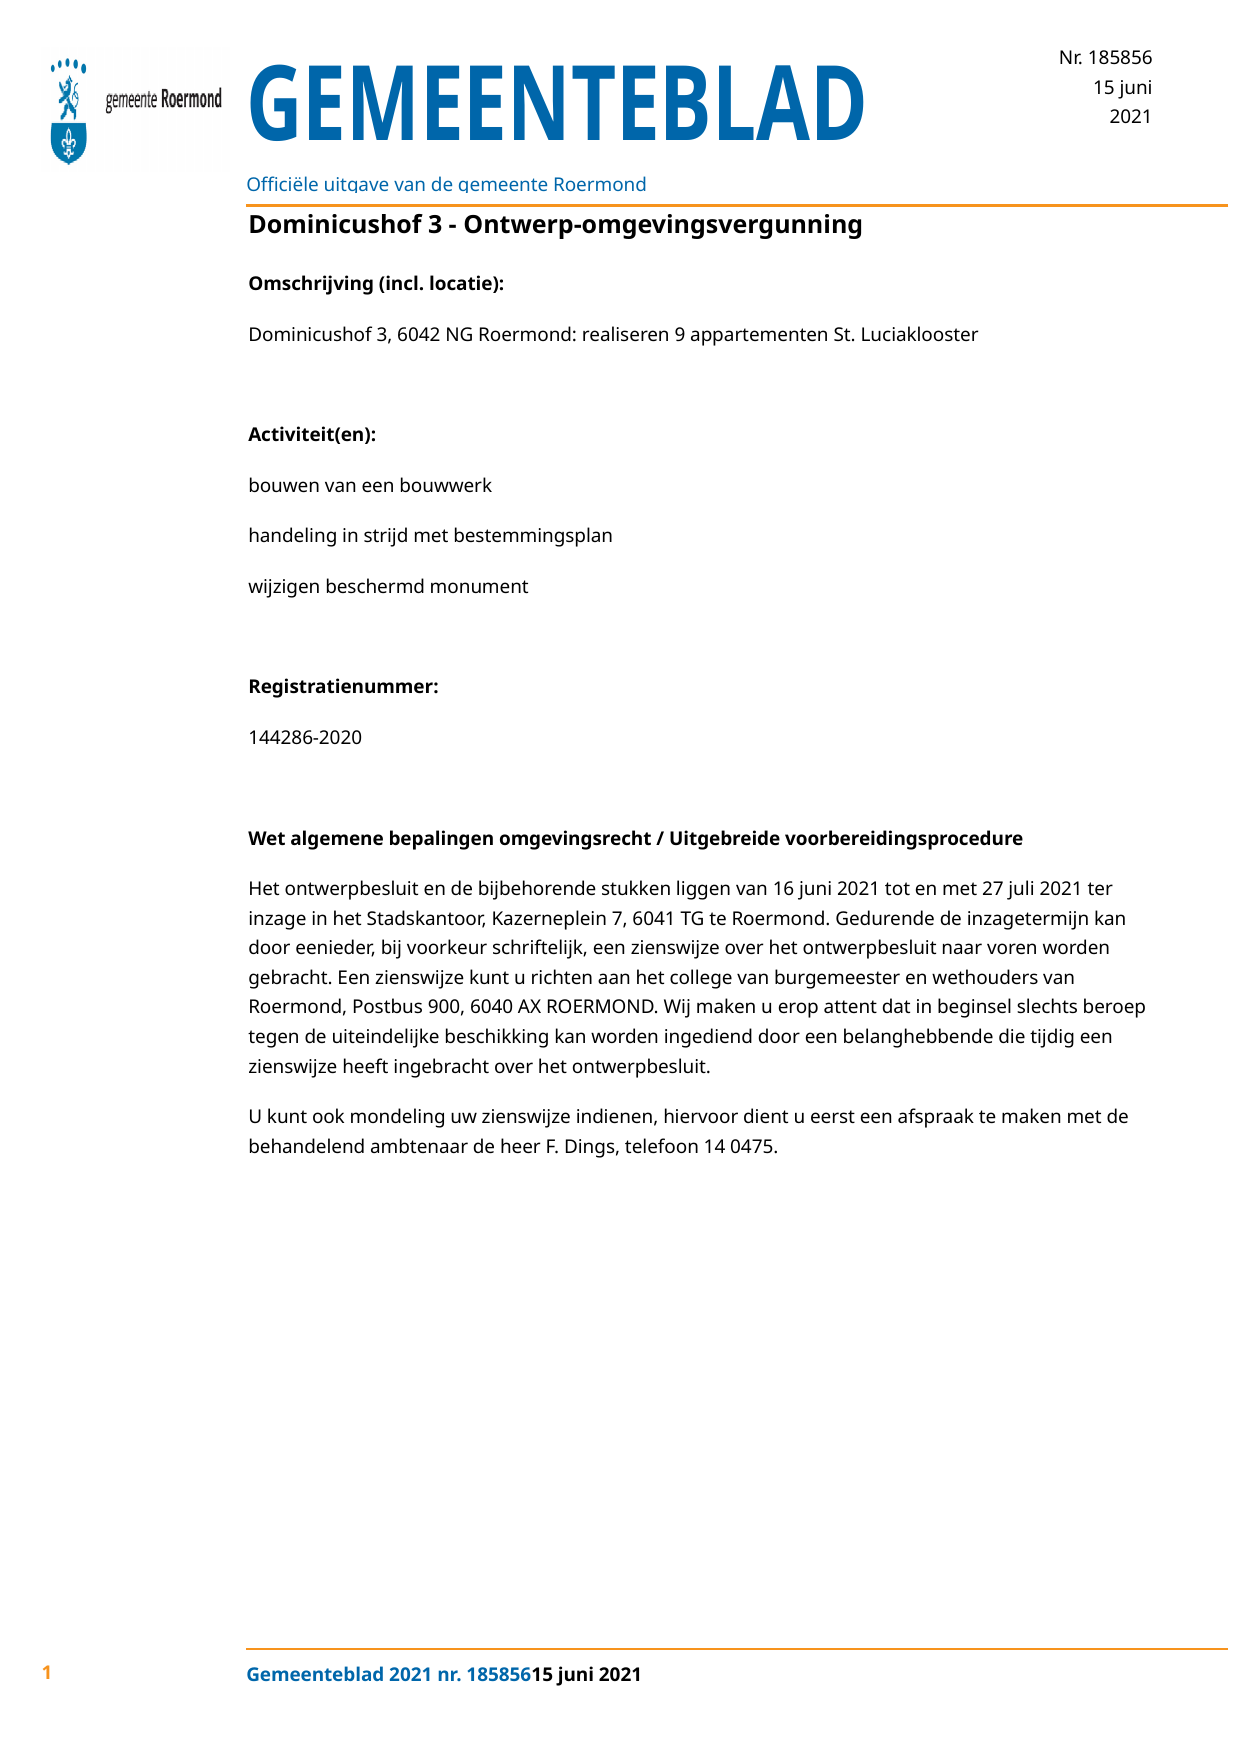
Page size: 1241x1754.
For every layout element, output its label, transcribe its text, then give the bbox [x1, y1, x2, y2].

text Dominicushof 3 - Ontwerp-omgevingsvergunning [248, 207, 1152, 241]
picture [41, 47, 231, 172]
text U kunt ook mondeling uw zienswijze indienen, hiervoor dient u eerst een afspraak te maken met de behandelend ambtenaar de heer F. Dings, telefoon 14 0475. [248, 1103, 1152, 1158]
text Dominicushof 3, 6042 NG Roermond: realiseren 9 appartementen St. Luciaklooster [248, 321, 1152, 346]
text 144286-2020 [248, 724, 1152, 750]
text Activiteit(en): [248, 422, 1152, 447]
text Het ontwerpbesluit en de bijbehorende stukken liggen van 16 juni 2021 tot en met 27 juli 2021 ter inzage in het Stadskantoor, Kazerneplein 7, 6041 TG te Roermond. Gedurende de inzagetermijn kan door eenieder, bij voorkeur schriftelijk, een zienswijze over het ontwerpbesluit naar voren worden gebracht. Een zienswijze kunt u richten aan het college van burgemeester en wethouders van Roermond, Postbus 900, 6040 AX ROERMOND. Wij maken u erop attent dat in beginsel slechts beroep tegen de uiteindelijke beschikking kan worden ingediend door een belanghebbende die tijdig een zienswijze heeft ingebracht over het ontwerpbesluit. [248, 875, 1152, 1078]
text bouwen van een bouwwerk [248, 472, 1152, 498]
text Registratienummer: [248, 674, 1152, 699]
text Wet algemene bepalingen omgevingsrecht / Uitgebreide voorbereidingsprocedure [248, 825, 1152, 851]
text wijzigen beschermd monument [248, 573, 1152, 598]
text handeling in strijd met bestemmingsplan [248, 522, 1152, 548]
text Omschrijving (incl. locatie): [248, 270, 1152, 296]
